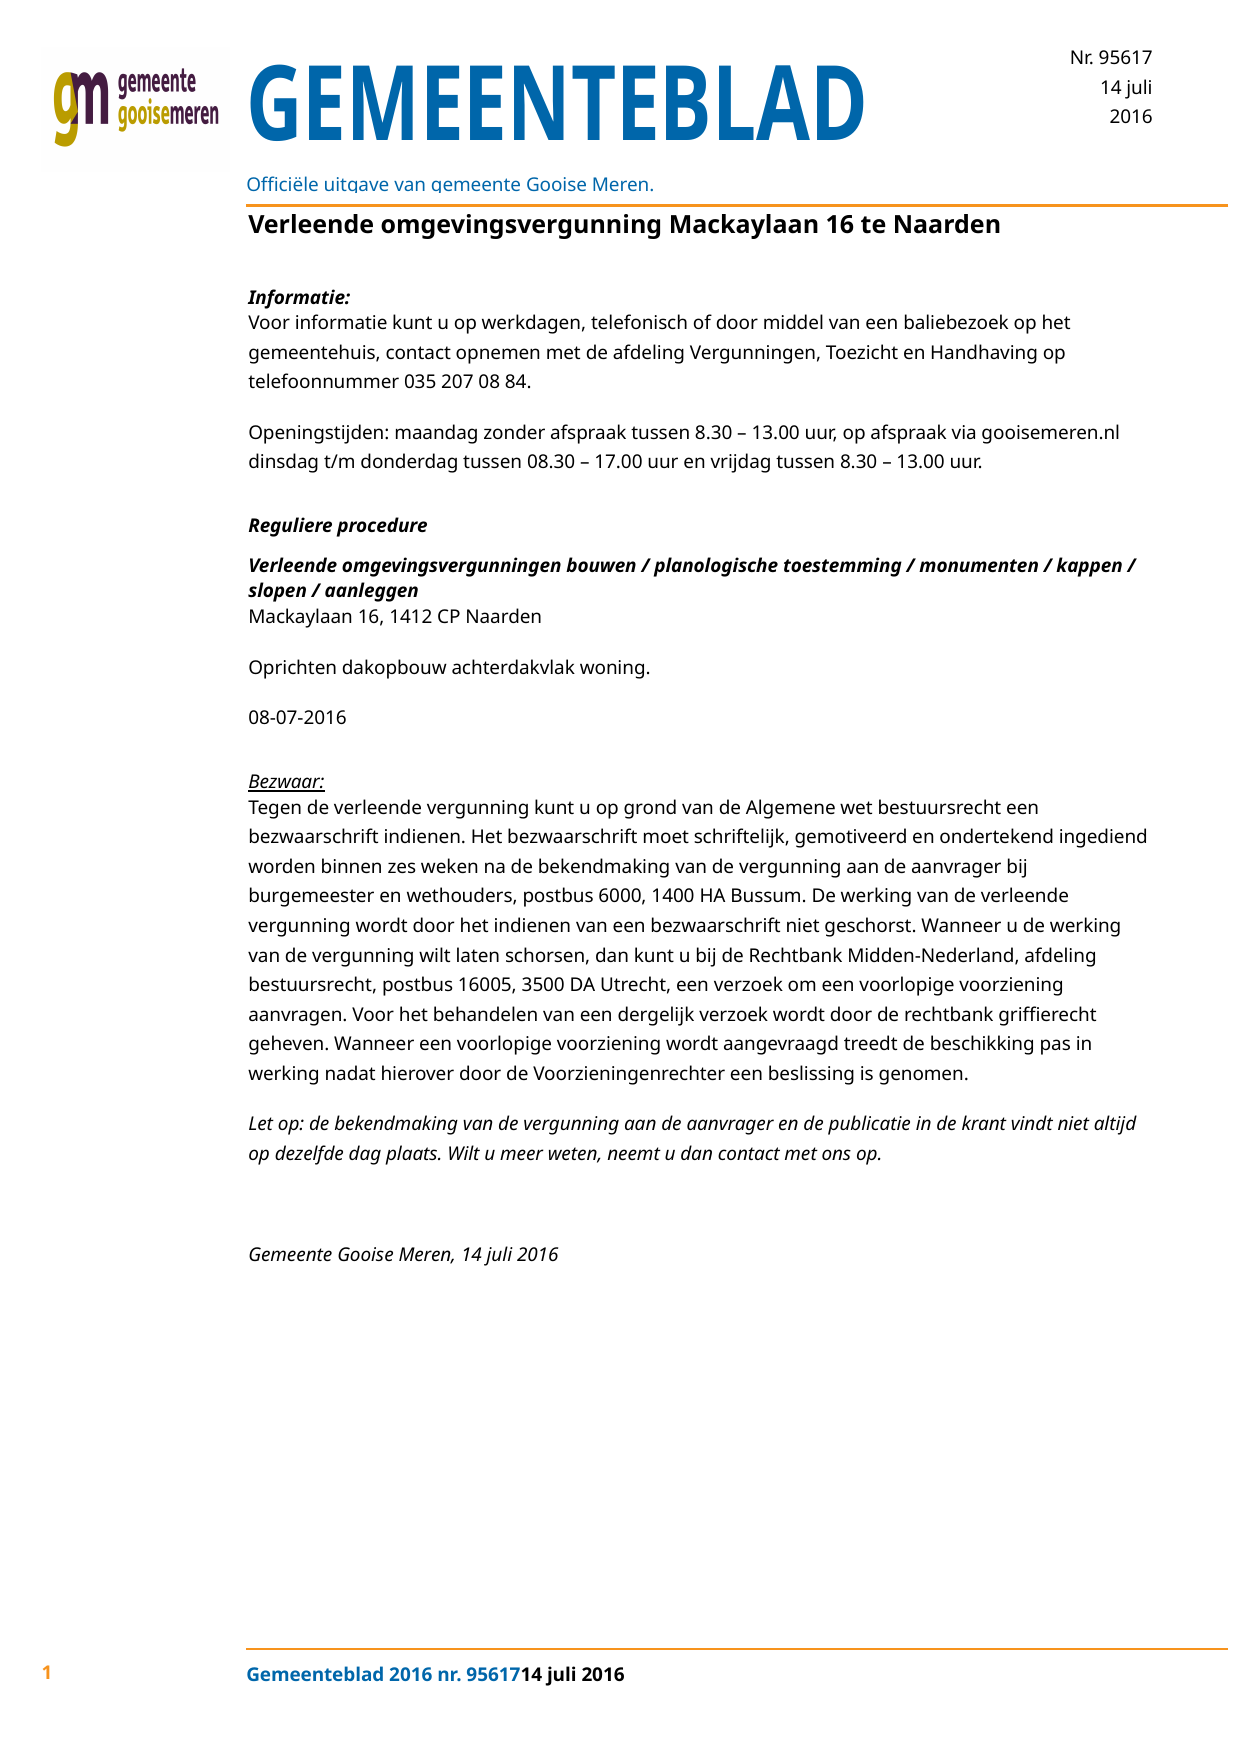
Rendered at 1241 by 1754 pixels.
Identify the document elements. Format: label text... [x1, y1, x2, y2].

text Tegen de verleende vergunning kunt u op grond van de Algemene wet bestuursrecht een bezwaarschrift indienen. Het bezwaarschrift moet schriftelijk, gemotiveerd en ondertekend ingediend worden binnen zes weken na de bekendmaking van de vergunning aan de aanvrager bij burgemeester en wethouders, postbus 6000, 1400 HA Bussum. De werking van de verleende vergunning wordt door het indienen van een bezwaarschrift niet geschorst. Wanneer u de werking van de vergunning wilt laten schorsen, dan kunt u bij de Rechtbank Midden-Nederland, afdeling bestuursrecht, postbus 16005, 3500 DA Utrecht, een verzoek om een voorlopige voorziening aanvragen. Voor het behandelen van een dergelijk verzoek wordt door de rechtbank griffierecht geheven. Wanneer een voorlopige voorziening wordt aangevraagd treedt de beschikking pas in werking nadat hierover door de Voorzieningenrechter een beslissing is genomen. [248, 794, 1152, 1086]
text Bezwaar: [248, 768, 1152, 794]
text Informatie: [248, 284, 1152, 309]
text Oprichten dakopbouw achterdakvlak woning. [248, 654, 1152, 679]
text Let op: de bekendmaking van de vergunning aan de aanvrager en de publicatie in de krant vindt niet altijd op dezelfde dag plaats. Wilt u meer weten, neemt u dan contact met ons op. [248, 1111, 1152, 1166]
text Mackaylaan 16, 1412 CP Naarden [248, 603, 1152, 629]
text Openingstijden: maandag zonder afspraak tussen 8.30 – 13.00 uur, op afspraak via gooisemeren.nl dinsdag t/m donderdag tussen 08.30 – 17.00 uur en vrijdag tussen 8.30 – 13.00 uur. [248, 419, 1152, 474]
text Reguliere procedure [248, 513, 1152, 538]
text Voor informatie kunt u op werkdagen, telefonisch of door middel van een baliebezoek op het gemeentehuis, contact opnemen met de afdeling Vergunningen, Toezicht en Handhaving op telefoonnummer 035 207 08 84. [248, 309, 1152, 394]
text Verleende omgevingsvergunning Mackaylaan 16 te Naarden [248, 207, 1152, 241]
text Verleende omgevingsvergunningen bouwen / planologische toestemming / monumenten / kappen / slopen / aanleggen [248, 552, 1152, 603]
text Gemeente Gooise Meren, 14 juli 2016 [248, 1241, 1152, 1267]
text 08-07-2016 [248, 704, 1152, 730]
picture [41, 47, 231, 172]
